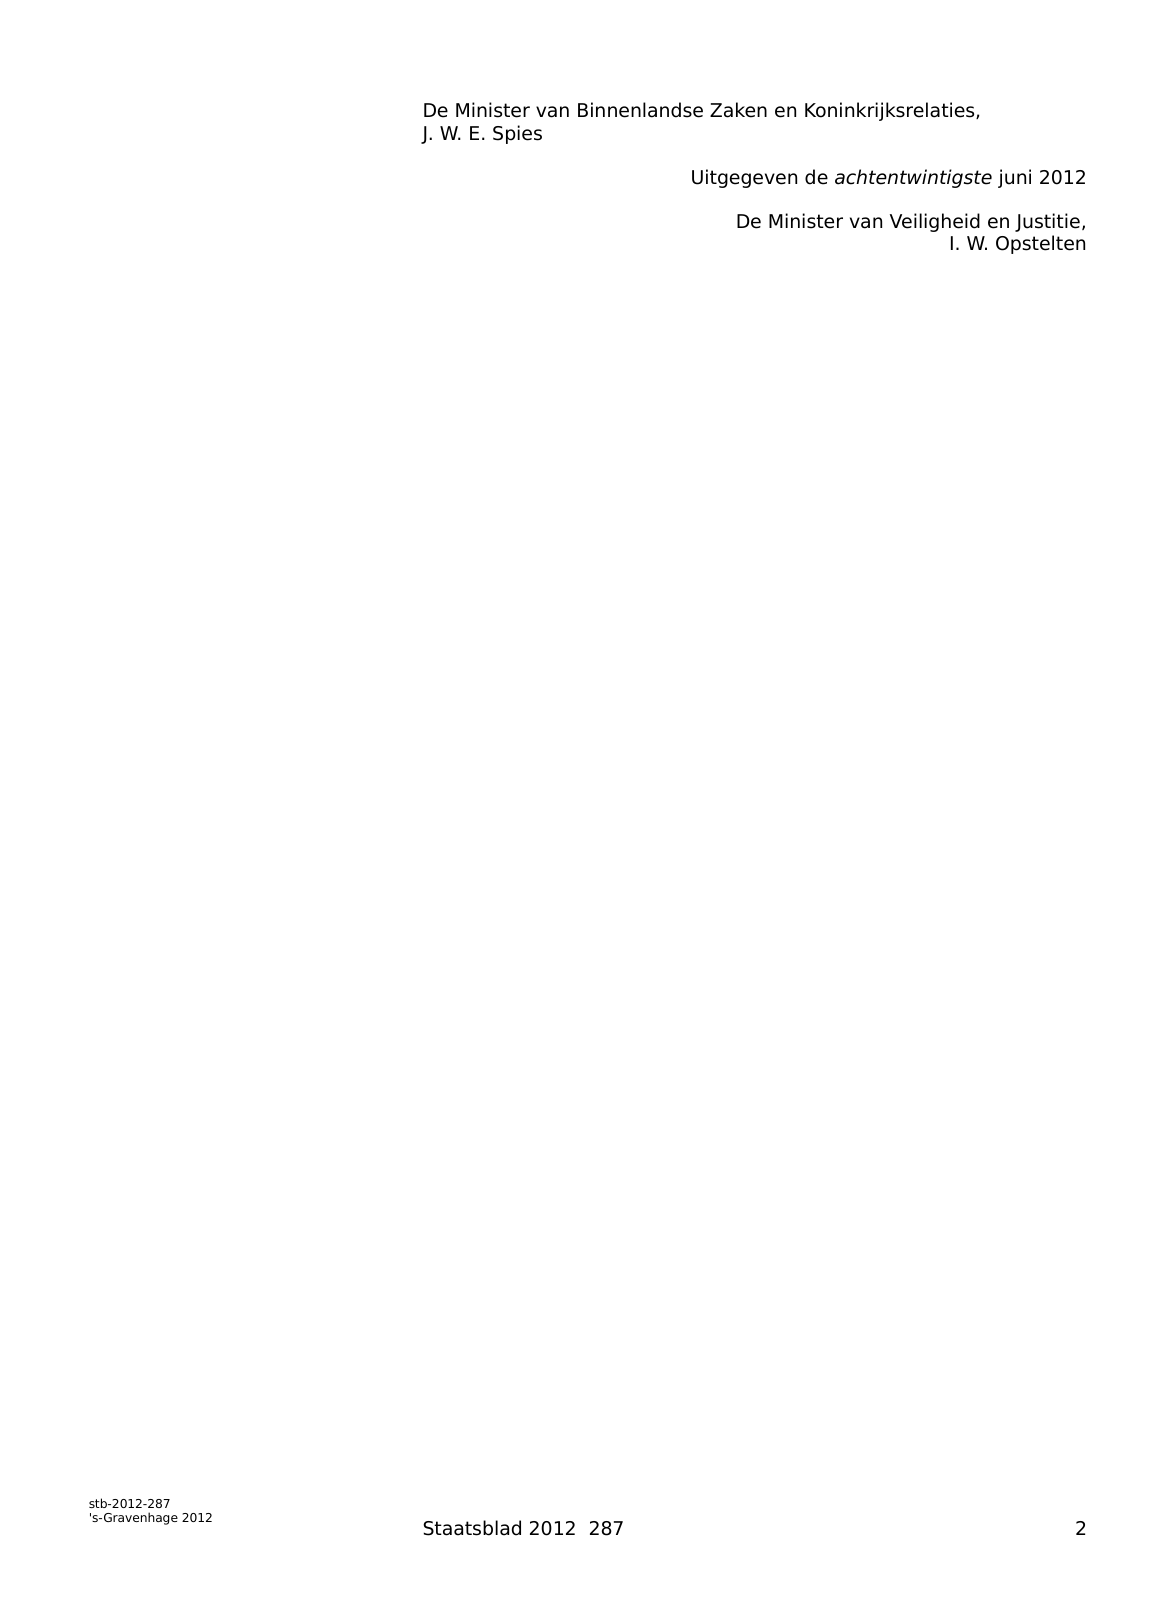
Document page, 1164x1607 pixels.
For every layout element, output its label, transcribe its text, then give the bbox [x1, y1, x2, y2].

text De Minister van Veiligheid en Justitie, I. W. Opstelten [422, 211, 1087, 255]
text 's-Gravenhage 2012 [88, 1511, 323, 1525]
text De Minister van Binnenlandse Zaken en Koninkrijksrelaties, J. W. E. Spies [422, 100, 1087, 144]
text Uitgegeven de achtentwintigste juni 2012 [422, 167, 1087, 188]
text stb-2012-287 [88, 1497, 323, 1511]
